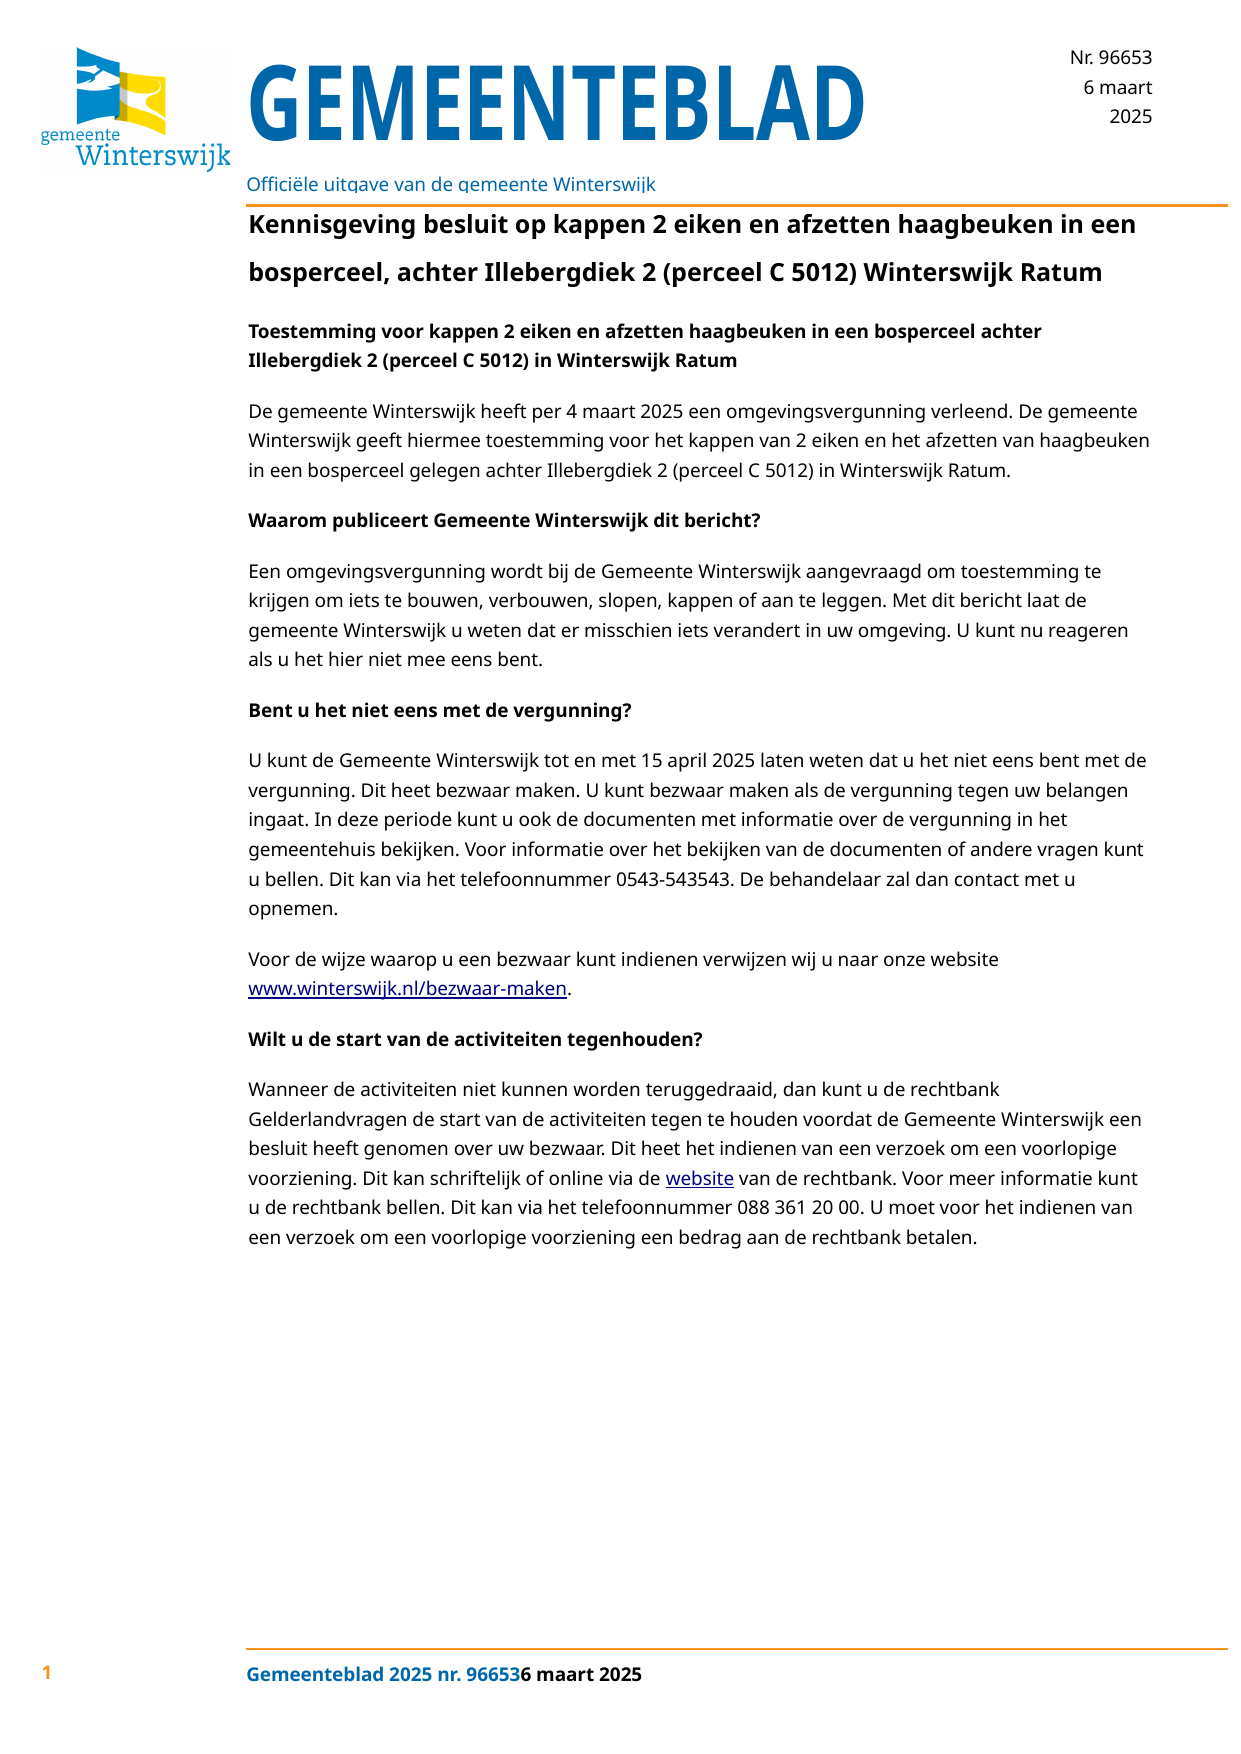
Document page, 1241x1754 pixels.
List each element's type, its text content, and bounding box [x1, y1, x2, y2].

picture [225, 153, 231, 162]
text Wanneer de activiteiten niet kunnen worden teruggedraaid, dan kunt u de rechtbank Gelderlandvragen de start van de activiteiten tegen te houden voordat de Gemeente Winterswijk een besluit heeft genomen over uw bezwaar. Dit heet het indienen van een verzoek om een voorlopige voorziening. Dit kan schriftelijk of online via de website van de rechtbank. Voor meer informatie kunt u de rechtbank bellen. Dit kan via het telefoonnummer 088 361 20 00. U moet voor het indienen van een verzoek om een voorlopige voorziening een bedrag aan de rechtbank betalen. [248, 1076, 1152, 1250]
text Toestemming voor kappen 2 eiken en afzetten haagbeuken in een bosperceel achter Illebergdiek 2 (perceel C 5012) in Winterswijk Ratum [248, 318, 1152, 373]
text Wilt u de start van de activiteiten tegenhouden? [248, 1026, 1152, 1052]
text Een omgevingsvergunning wordt bij de Gemeente Winterswijk aangevraagd om toestemming te krijgen om iets te bouwen, verbouwen, slopen, kappen of aan te leggen. Met dit bericht laat de gemeente Winterswijk u weten dat er misschien iets verandert in uw omgeving. U kunt nu reageren als u het hier niet mee eens bent. [248, 558, 1152, 672]
text De gemeente Winterswijk heeft per 4 maart 2025 een omgevingsvergunning verleend. De gemeente Winterswijk geeft hiermee toestemming voor het kappen van 2 eiken en het afzetten van haagbeuken in een bosperceel gelegen achter Illebergdiek 2 (perceel C 5012) in Winterswijk Ratum. [248, 398, 1152, 483]
text U kunt de Gemeente Winterswijk tot en met 15 april 2025 laten weten dat u het niet eens bent met de vergunning. Dit heet bezwaar maken. U kunt bezwaar maken als de vergunning tegen uw belangen ingaat. In deze periode kunt u ook de documenten met informatie over de vergunning in het gemeentehuis bekijken. Voor informatie over het bekijken van de documenten of andere vragen kunt u bellen. Dit kan via het telefoonnummer 0543-543543. De behandelaar zal dan contact met u opnemen. [248, 747, 1152, 921]
text Waarom publiceert Gemeente Winterswijk dit bericht? [248, 507, 1152, 533]
picture [41, 47, 231, 172]
text Bent u het niet eens met de vergunning? [248, 697, 1152, 723]
text Kennisgeving besluit op kappen 2 eiken en afzetten haagbeuken in een bosperceel, achter Illebergdiek 2 (perceel C 5012) Winterswijk Ratum [248, 207, 1152, 288]
text Voor de wijze waarop u een bezwaar kunt indienen verwijzen wij u naar onze website www.winterswijk.nl/bezwaar-maken. [248, 946, 1152, 1001]
